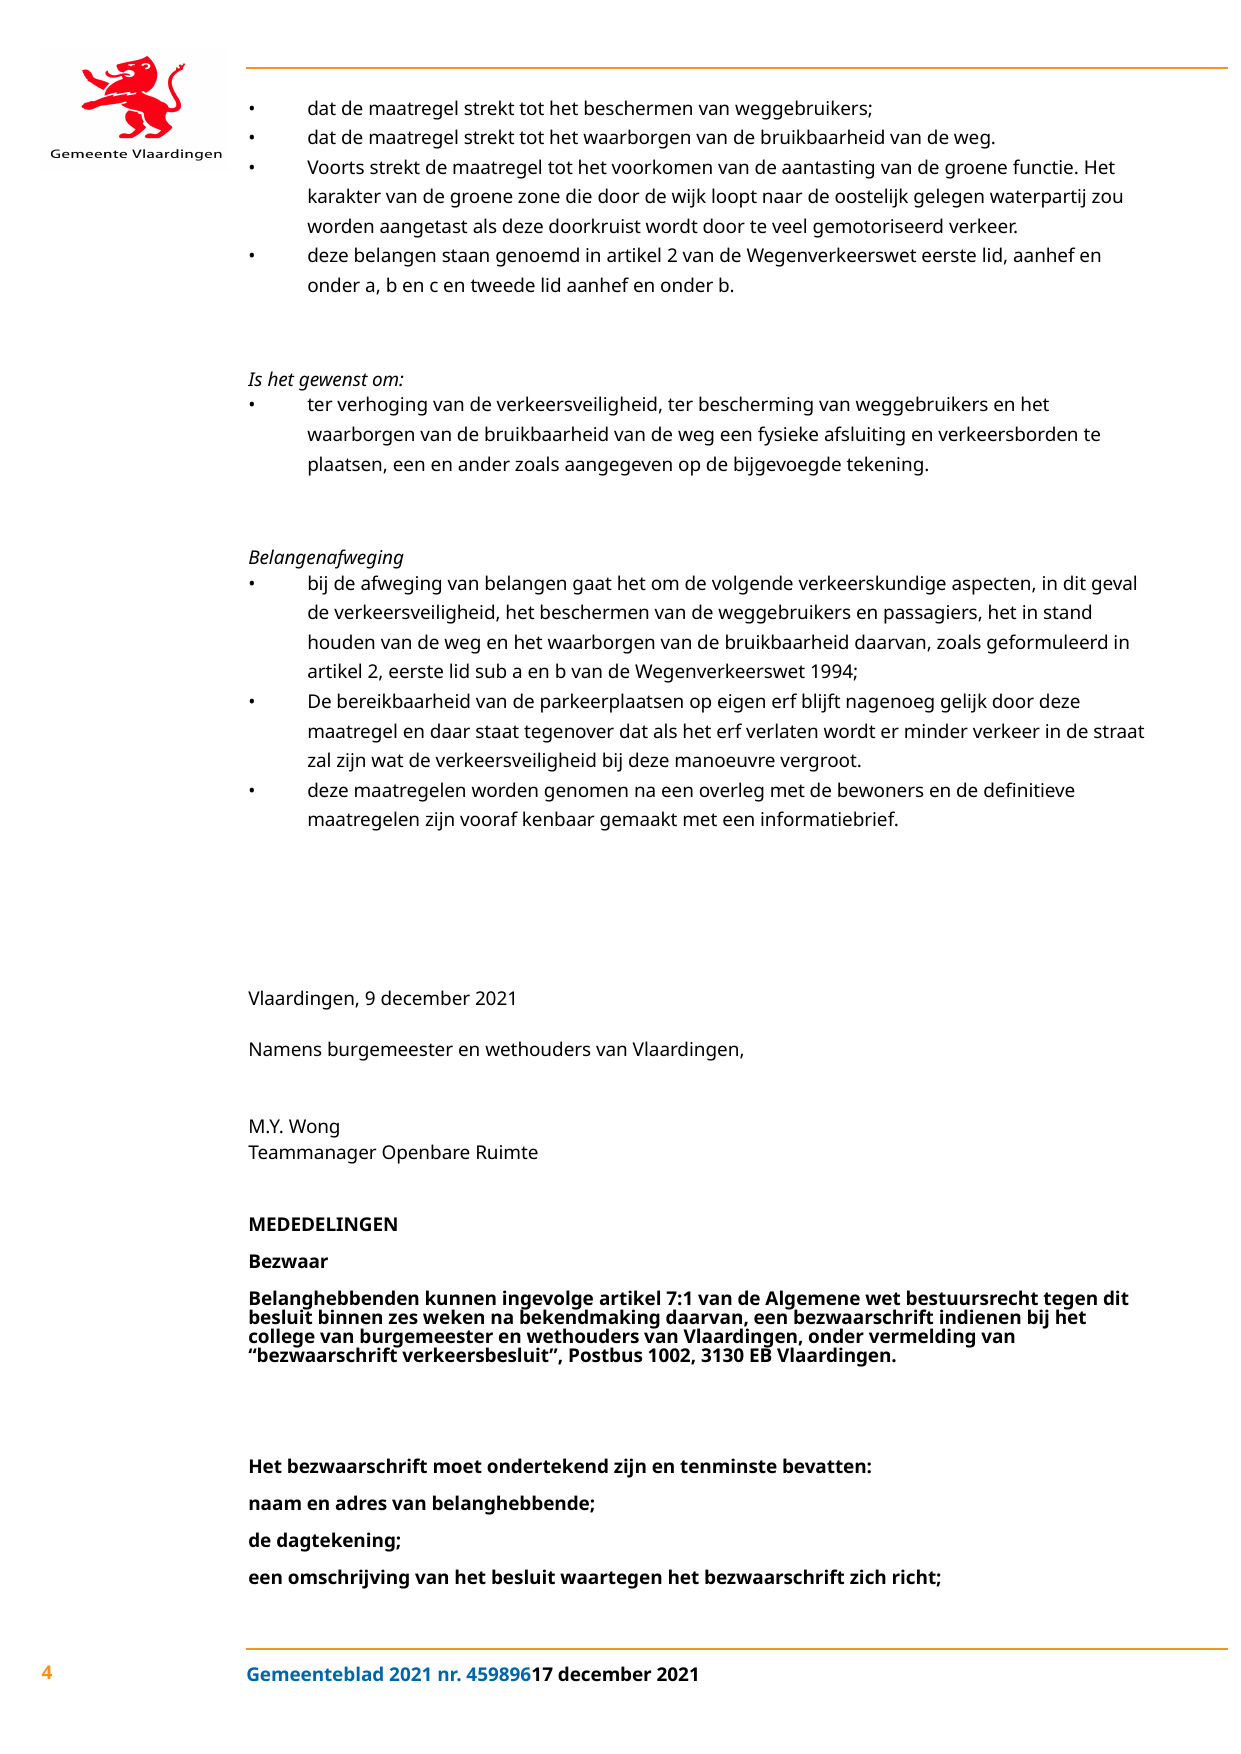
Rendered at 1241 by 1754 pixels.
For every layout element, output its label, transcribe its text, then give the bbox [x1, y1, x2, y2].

text Belangenafweging [248, 544, 1152, 570]
list dat de maatregel strekt tot het beschermen van weggebruikers; [248, 95, 1152, 121]
text Het bezwaarschrift moet ondertekend zijn en tenminste bevatten: [248, 1458, 1152, 1478]
text naam en adres van belanghebbende; [248, 1495, 1152, 1514]
list De bereikbaarheid van de parkeerplaatsen op eigen erf blijft nagenoeg gelijk door deze maatregel en daar staat tegenover dat als het erf verlaten wordt er minder verkeer in de straat zal zijn wat de verkeersveiligheid bij deze manoeuvre vergroot. [248, 688, 1152, 773]
list Voorts strekt de maatregel tot het voorkomen van de aantasting van de groene functie. Het karakter van de groene zone die door de wijk loopt naar de oostelijk gelegen waterpartij zou worden aangetast als deze doorkruist wordt door te veel gemotoriseerd verkeer. [248, 154, 1152, 239]
list deze maatregelen worden genomen na een overleg met de bewoners en de definitieve maatregelen zijn vooraf kenbaar gemaakt met een informatiebrief. [248, 777, 1152, 832]
text Bezwaar [248, 1253, 1152, 1272]
text Teammanager Openbare Ruimte [248, 1139, 1152, 1165]
text een omschrijving van het besluit waartegen het bezwaarschrift zich richt; [248, 1569, 1152, 1588]
text de dagtekening; [248, 1532, 1152, 1552]
text Is het gewenst om: [248, 366, 1152, 392]
list dat de maatregel strekt tot het waarborgen van de bruikbaarheid van de weg. [248, 124, 1152, 150]
list ter verhoging van de verkeersveiligheid, ter bescherming van weggebruikers en het waarborgen van de bruikbaarheid van de weg een fysieke afsluiting en verkeersborden te plaatsen, een en ander zoals aangegeven op de bijgevoegde tekening. [248, 392, 1152, 476]
text Namens burgemeester en wethouders van Vlaardingen, [248, 1036, 1152, 1062]
text MEDEDELINGEN [248, 1216, 1152, 1235]
text Vlaardingen, 9 december 2021 [248, 985, 1152, 1011]
list bij de afweging van belangen gaat het om de volgende verkeerskundige aspecten, in dit geval de verkeersveiligheid, het beschermen van de weggebruikers en passagiers, het in stand houden van de weg en het waarborgen van de bruikbaarheid daarvan, zoals geformuleerd in artikel 2, eerste lid sub a en b van de Wegenverkeerswet 1994; [248, 570, 1152, 684]
list deze belangen staan genoemd in artikel 2 van de Wegenverkeerswet eerste lid, aanhef en onder a, b en c en tweede lid aanhef en onder b. [248, 243, 1152, 298]
text M.Y. Wong [248, 1113, 1152, 1139]
text Belanghebbenden kunnen ingevolge artikel 7:1 van de Algemene wet bestuursrecht tegen dit besluit binnen zes weken na bekendmaking daarvan, een bezwaarschrift indienen bij het college van burgemeester en wethouders van Vlaardingen, onder vermelding van “bezwaarschrift verkeersbesluit”, Postbus 1002, 3130 EB Vlaardingen. [248, 1289, 1152, 1367]
picture [41, 47, 231, 172]
